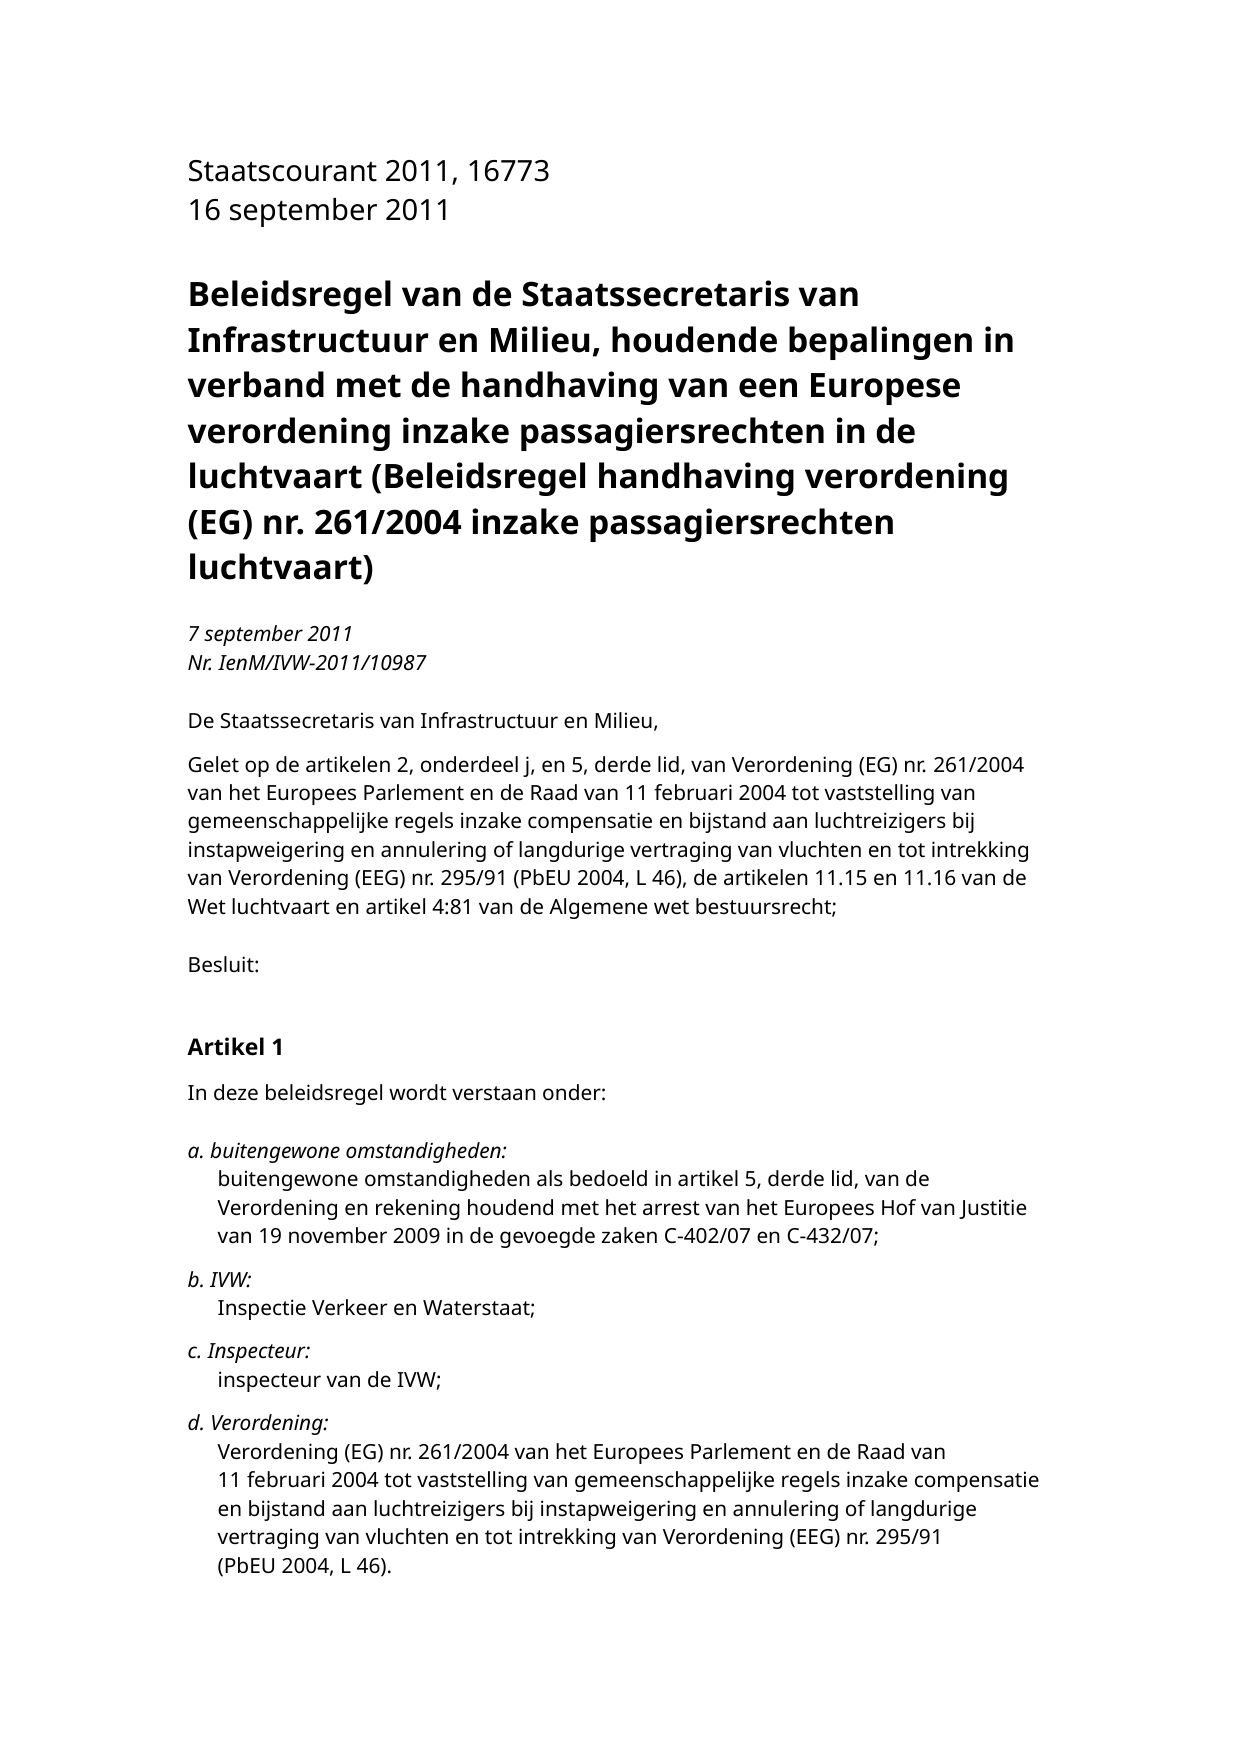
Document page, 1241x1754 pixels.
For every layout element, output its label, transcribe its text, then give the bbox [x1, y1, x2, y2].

text De Staatssecretaris van Infrastructuur en Milieu, [187, 706, 1053, 735]
text Verordening (EG) nr. 261/2004 van het Europees Parlement en de Raad van 11 februari 2004 tot vaststelling van gemeenschappelijke regels inzake compensatie en bijstand aan luchtreizigers bij instapweigering en annulering of langdurige vertraging van vluchten en tot intrekking van Verordening (EEG) nr. 295/91 (PbEU 2004, L 46). [217, 1437, 1053, 1579]
text Nr. IenM/IVW-2011/10987 [187, 648, 1053, 676]
text 16 september 2011 [187, 190, 1053, 229]
subtitle Beleidsregel van de Staatssecretaris van Infrastructuur en Milieu, houdende bepalingen in verband met de handhaving van een Europese verordening inzake passagiersrechten in de luchtvaart (Beleidsregel handhaving verordening (EG) nr. 261/2004 inzake passagiersrechten luchtvaart) [187, 271, 1053, 589]
text 7 september 2011 [187, 619, 1053, 648]
subtitle Artikel 1 [187, 1031, 1053, 1063]
text inspecteur van de IVW; [217, 1365, 1053, 1393]
text In deze beleidsregel wordt verstaan onder: [187, 1078, 1053, 1106]
text Staatscourant 2011, 16773 [187, 150, 1053, 190]
text buitengewone omstandigheden als bedoeld in artikel 5, derde lid, van de Verordening en rekening houdend met het arrest van het Europees Hof van Justitie van 19 november 2009 in de gevoegde zaken C-402/07 en C-432/07; [217, 1164, 1053, 1250]
text b. IVW: [187, 1265, 1053, 1293]
text Inspectie Verkeer en Waterstaat; [217, 1293, 1053, 1322]
text c. Inspecteur: [187, 1337, 1053, 1365]
text a. buitengewone omstandigheden: [187, 1136, 1053, 1164]
text Gelet op de artikelen 2, onderdeel j, en 5, derde lid, van Verordening (EG) nr. 261/2004 van het Europees Parlement en de Raad van 11 februari 2004 tot vaststelling van gemeenschappelijke regels inzake compensatie en bijstand aan luchtreizigers bij instapweigering en annulering of langdurige vertraging van vluchten en tot intrekking van Verordening (EEG) nr. 295/91 (PbEU 2004, L 46), de artikelen 11.15 en 11.16 van de Wet luchtvaart en artikel 4:81 van de Algemene wet bestuursrecht; [187, 750, 1053, 920]
text d. Verordening: [187, 1408, 1053, 1437]
text Besluit: [187, 950, 1053, 979]
